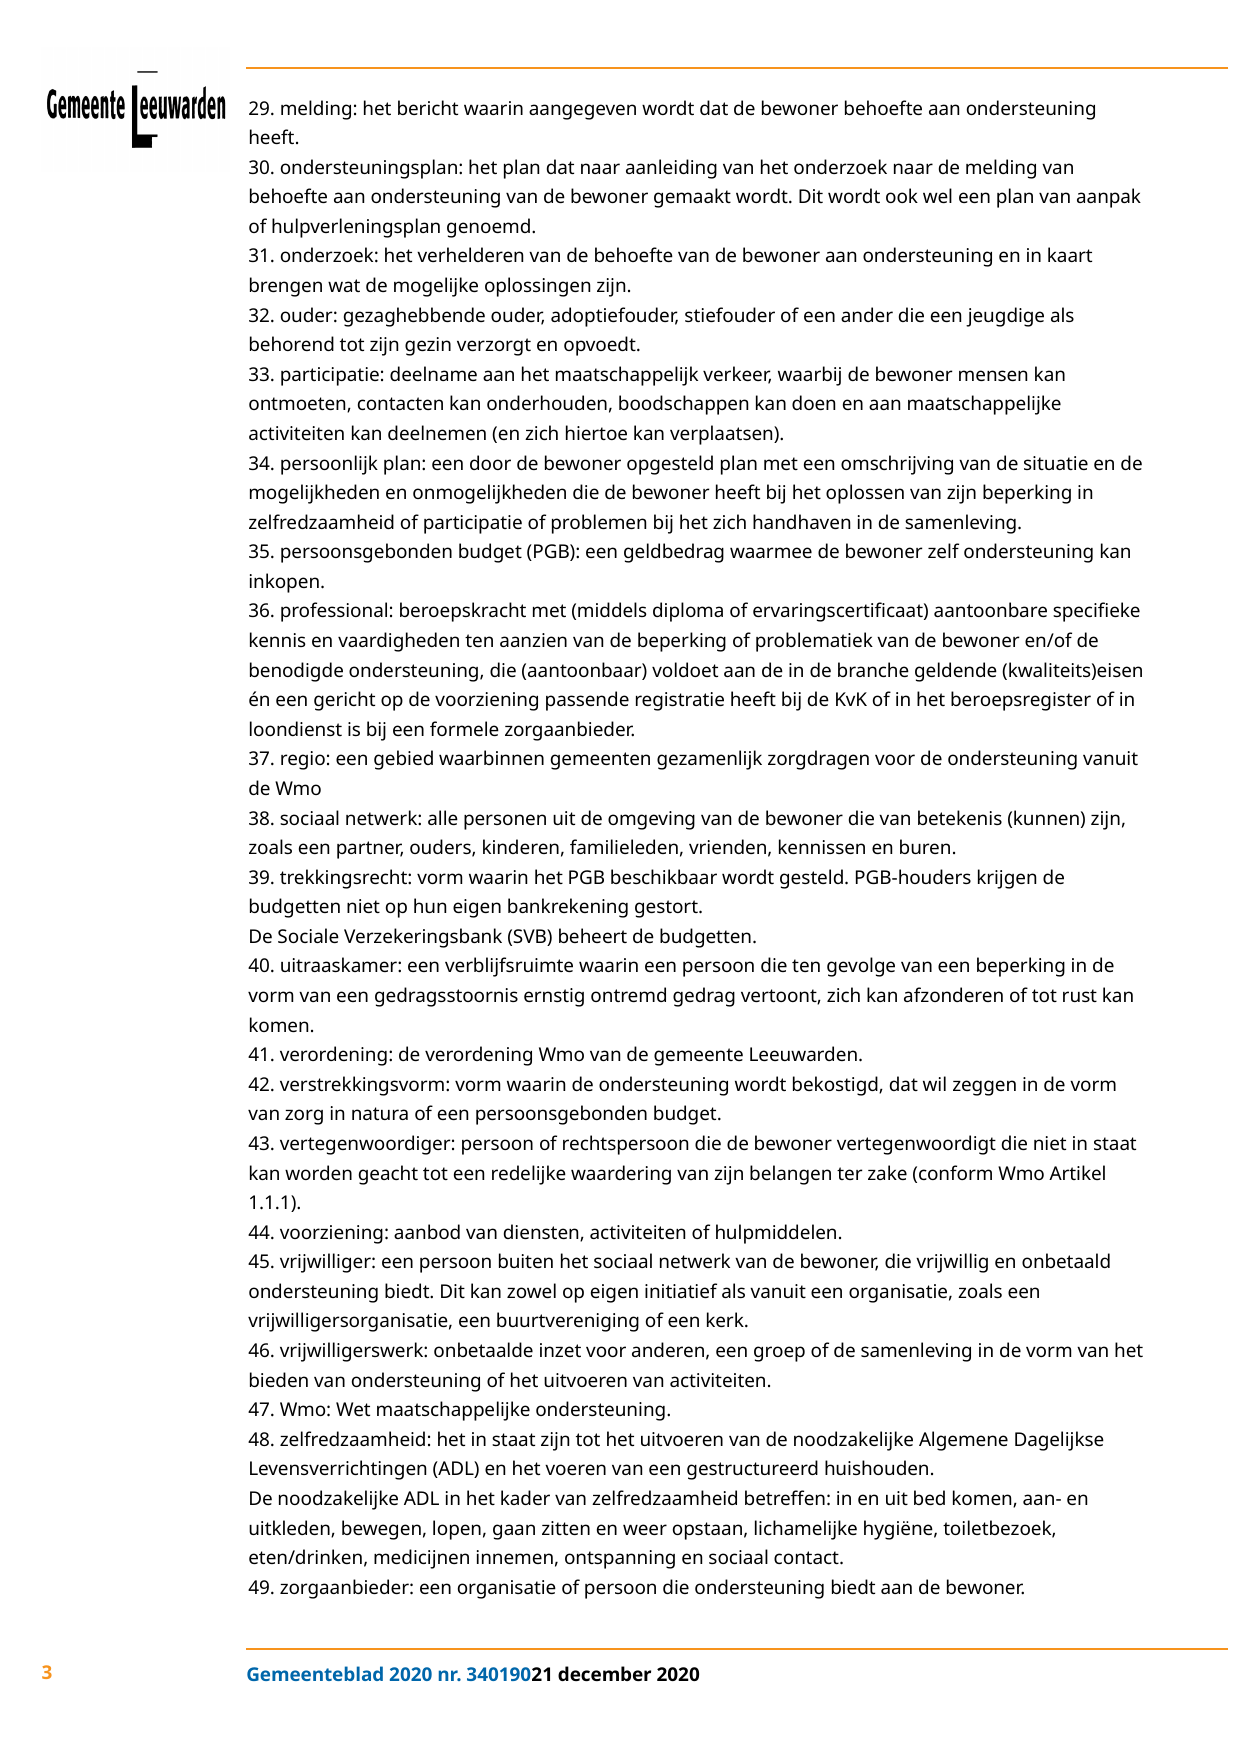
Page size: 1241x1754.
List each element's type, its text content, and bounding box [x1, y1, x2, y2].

text 38. sociaal netwerk: alle personen uit de omgeving van de bewoner die van betekenis (kunnen) zijn, zoals een partner, ouders, kinderen, familieleden, vrienden, kennissen en buren. [248, 805, 1152, 860]
text 34. persoonlijk plan: een door de bewoner opgesteld plan met een omschrijving van de situatie en de mogelijkheden en onmogelijkheden die de bewoner heeft bij het oplossen van zijn beperking in zelfredzaamheid of participatie of problemen bij het zich handhaven in de samenleving. [248, 450, 1152, 535]
text 39. trekkingsrecht: vorm waarin het PGB beschikbaar wordt gesteld. PGB-houders krijgen de budgetten niet op hun eigen bankrekening gestort. [248, 864, 1152, 919]
text 46. vrijwilligerswerk: onbetaalde inzet voor anderen, een groep of de samenleving in de vorm van het bieden van ondersteuning of het uitvoeren van activiteiten. [248, 1337, 1152, 1393]
text 49. zorgaanbieder: een organisatie of persoon die ondersteuning biedt aan de bewoner. [248, 1574, 1152, 1600]
text De noodzakelijke ADL in het kader van zelfredzaamheid betreffen: in en uit bed komen, aan- en uitkleden, bewegen, lopen, gaan zitten en weer opstaan, lichamelijke hygiëne, toiletbezoek, eten/drinken, medicijnen innemen, ontspanning en sociaal contact. [248, 1485, 1152, 1570]
text 35. persoonsgebonden budget (PGB): een geldbedrag waarmee de bewoner zelf ondersteuning kan inkopen. [248, 538, 1152, 594]
text 32. ouder: gezaghebbende ouder, adoptiefouder, stiefouder of een ander die een jeugdige als behorend tot zijn gezin verzorgt en opvoedt. [248, 302, 1152, 357]
text 36. professional: beroepskracht met (middels diploma of ervaringscertificaat) aantoonbare specifieke kennis en vaardigheden ten aanzien van de beperking of problematiek van de bewoner en/of de benodigde ondersteuning, die (aantoonbaar) voldoet aan de in de branche geldende (kwaliteits)eisen én een gericht op de voorziening passende registratie heeft bij de KvK of in het beroepsregister of in loondienst is bij een formele zorgaanbieder. [248, 598, 1152, 742]
text 47. Wmo: Wet maatschappelijke ondersteuning. [248, 1396, 1152, 1422]
text 37. regio: een gebied waarbinnen gemeenten gezamenlijk zorgdragen voor de ondersteuning vanuit de Wmo [248, 746, 1152, 801]
text 42. verstrekkingsvorm: vorm waarin de ondersteuning wordt bekostigd, dat wil zeggen in de vorm van zorg in natura of een persoonsgebonden budget. [248, 1071, 1152, 1126]
text 48. zelfredzaamheid: het in staat zijn tot het uitvoeren van de noodzakelijke Algemene Dagelijkse Levensverrichtingen (ADL) en het voeren van een gestructureerd huishouden. [248, 1426, 1152, 1481]
text 33. participatie: deelname aan het maatschappelijk verkeer, waarbij de bewoner mensen kan ontmoeten, contacten kan onderhouden, boodschappen kan doen en aan maatschappelijke activiteiten kan deelnemen (en zich hiertoe kan verplaatsen). [248, 361, 1152, 446]
text 41. verordening: de verordening Wmo van de gemeente Leeuwarden. [248, 1041, 1152, 1067]
text 45. vrijwilliger: een persoon buiten het sociaal netwerk van de bewoner, die vrijwillig en onbetaald ondersteuning biedt. Dit kan zowel op eigen initiatief als vanuit een organisatie, zoals een vrijwilligersorganisatie, een buurtvereniging of een kerk. [248, 1248, 1152, 1333]
text 31. onderzoek: het verhelderen van de behoefte van de bewoner aan ondersteuning en in kaart brengen wat de mogelijke oplossingen zijn. [248, 243, 1152, 298]
picture [41, 47, 231, 172]
text 30. ondersteuningsplan: het plan dat naar aanleiding van het onderzoek naar de melding van behoefte aan ondersteuning van de bewoner gemaakt wordt. Dit wordt ook wel een plan van aanpak of hulpverleningsplan genoemd. [248, 154, 1152, 239]
text 43. vertegenwoordiger: persoon of rechtspersoon die de bewoner vertegenwoordigt die niet in staat kan worden geacht tot een redelijke waardering van zijn belangen ter zake (conform Wmo Artikel 1.1.1). [248, 1130, 1152, 1215]
text De Sociale Verzekeringsbank (SVB) beheert de budgetten. [248, 923, 1152, 949]
text 40. uitraaskamer: een verblijfsruimte waarin een persoon die ten gevolge van een beperking in de vorm van een gedragsstoornis ernstig ontremd gedrag vertoont, zich kan afzonderen of tot rust kan komen. [248, 953, 1152, 1038]
text 29. melding: het bericht waarin aangegeven wordt dat de bewoner behoefte aan ondersteuning heeft. [248, 95, 1152, 150]
text 44. voorziening: aanbod van diensten, activiteiten of hulpmiddelen. [248, 1219, 1152, 1245]
